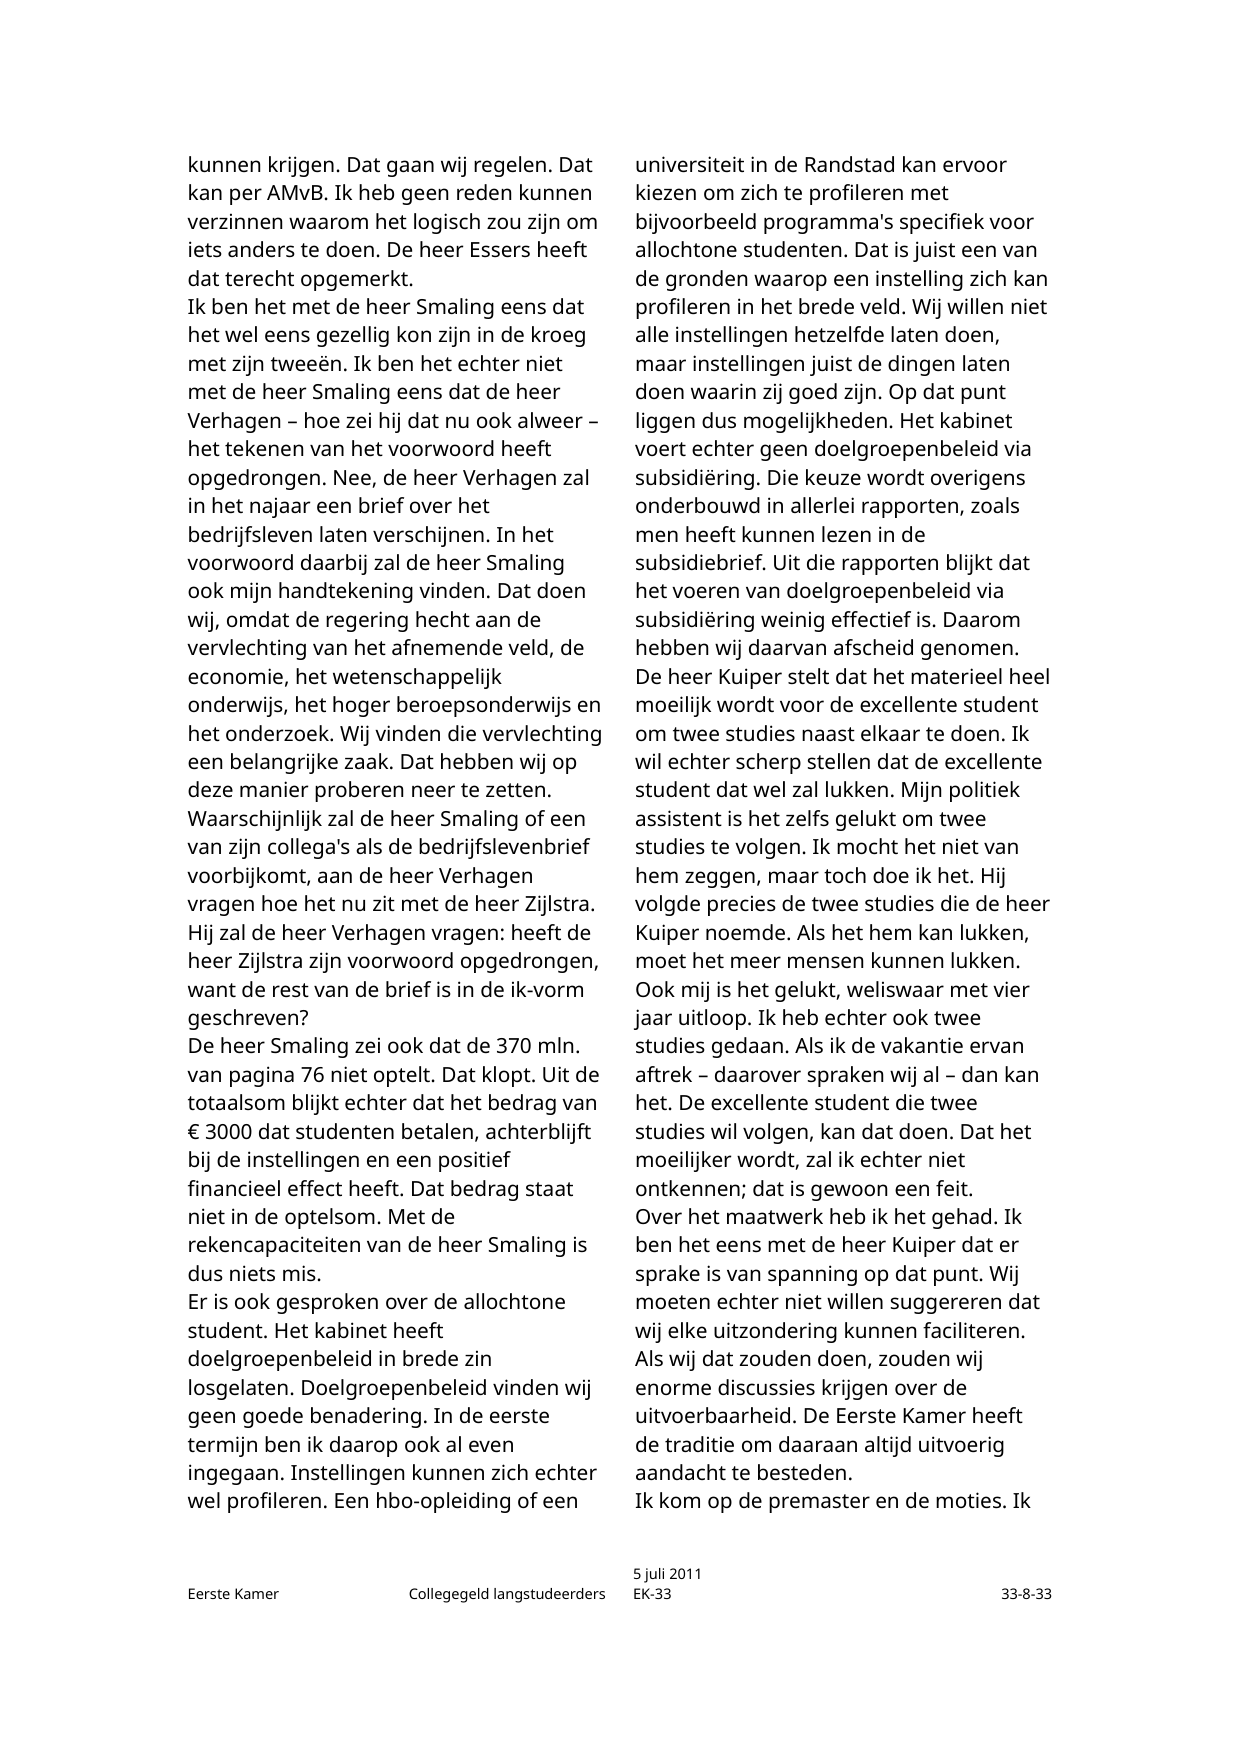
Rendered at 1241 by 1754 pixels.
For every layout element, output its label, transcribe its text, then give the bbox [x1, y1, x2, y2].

text De heer Kuiper stelt dat het materieel heel moeilijk wordt voor de excellente student om twee studies naast elkaar te doen. Ik wil echter scherp stellen dat de excellente student dat wel zal lukken. Mijn politiek assistent is het zelfs gelukt om twee studies te volgen. Ik mocht het niet van hem zeggen, maar toch doe ik het. Hij volgde precies de twee studies die de heer Kuiper noemde. Als het hem kan lukken, moet het meer mensen kunnen lukken. Ook mij is het gelukt, weliswaar met vier jaar uitloop. Ik heb echter ook twee studies gedaan. Als ik de vakantie ervan aftrek – daarover spraken wij al – dan kan het. De excellente student die twee studies wil volgen, kan dat doen. Dat het moeilijker wordt, zal ik echter niet ontkennen; dat is gewoon een feit. [635, 662, 1053, 1202]
text Ik ben het met de heer Smaling eens dat het wel eens gezellig kon zijn in de kroeg met zijn tweeën. Ik ben het echter niet met de heer Smaling eens dat de heer Verhagen – hoe zei hij dat nu ook alweer – het tekenen van het voorwoord heeft opgedrongen. Nee, de heer Verhagen zal in het najaar een brief over het bedrijfsleven laten verschijnen. In het voorwoord daarbij zal de heer Smaling ook mijn handtekening vinden. Dat doen wij, omdat de regering hecht aan de vervlechting van het afnemende veld, de economie, het wetenschappelijk onderwijs, het hoger beroepsonderwijs en het onderzoek. Wij vinden die vervlechting een belangrijke zaak. Dat hebben wij op deze manier proberen neer te zetten. Waarschijnlijk zal de heer Smaling of een van zijn collega's als de bedrijfslevenbrief voorbijkomt, aan de heer Verhagen vragen hoe het nu zit met de heer Zijlstra. Hij zal de heer Verhagen vragen: heeft de heer Zijlstra zijn voorwoord opgedrongen, want de rest van de brief is in de ik-vorm geschreven? [187, 292, 605, 1032]
text kunnen krijgen. Dat gaan wij regelen. Dat kan per AMvB. Ik heb geen reden kunnen verzinnen waarom het logisch zou zijn om iets anders te doen. De heer Essers heeft dat terecht opgemerkt. [187, 150, 605, 292]
text Er is ook gesproken over de allochtone student. Het kabinet heeft doelgroepenbeleid in brede zin losgelaten. Doelgroepenbeleid vinden wij geen goede benadering. In de eerste termijn ben ik daarop ook al even ingegaan. Instellingen kunnen zich echter wel profileren. Een hbo-opleiding of een [187, 1287, 605, 1515]
text Ik kom op de premaster en de moties. Ik [635, 1487, 1053, 1515]
text Over het maatwerk heb ik het gehad. Ik ben het eens met de heer Kuiper dat er sprake is van spanning op dat punt. Wij moeten echter niet willen suggereren dat wij elke uitzondering kunnen faciliteren. Als wij dat zouden doen, zouden wij enorme discussies krijgen over de uitvoerbaarheid. De Eerste Kamer heeft de traditie om daaraan altijd uitvoerig aandacht te besteden. [635, 1202, 1053, 1487]
text De heer Smaling zei ook dat de 370 mln. van pagina 76 niet optelt. Dat klopt. Uit de totaalsom blijkt echter dat het bedrag van € 3000 dat studenten betalen, achterblijft bij de instellingen en een positief financieel effect heeft. Dat bedrag staat niet in de optelsom. Met de rekencapaciteiten van de heer Smaling is dus niets mis. [187, 1032, 605, 1287]
text universiteit in de Randstad kan ervoor kiezen om zich te profileren met bijvoorbeeld programma's specifiek voor allochtone studenten. Dat is juist een van de gronden waarop een instelling zich kan profileren in het brede veld. Wij willen niet alle instellingen hetzelfde laten doen, maar instellingen juist de dingen laten doen waarin zij goed zijn. Op dat punt liggen dus mogelijkheden. Het kabinet voert echter geen doelgroepenbeleid via subsidiëring. Die keuze wordt overigens onderbouwd in allerlei rapporten, zoals men heeft kunnen lezen in de subsidiebrief. Uit die rapporten blijkt dat het voeren van doelgroepenbeleid via subsidiëring weinig effectief is. Daarom hebben wij daarvan afscheid genomen. [635, 150, 1053, 662]
